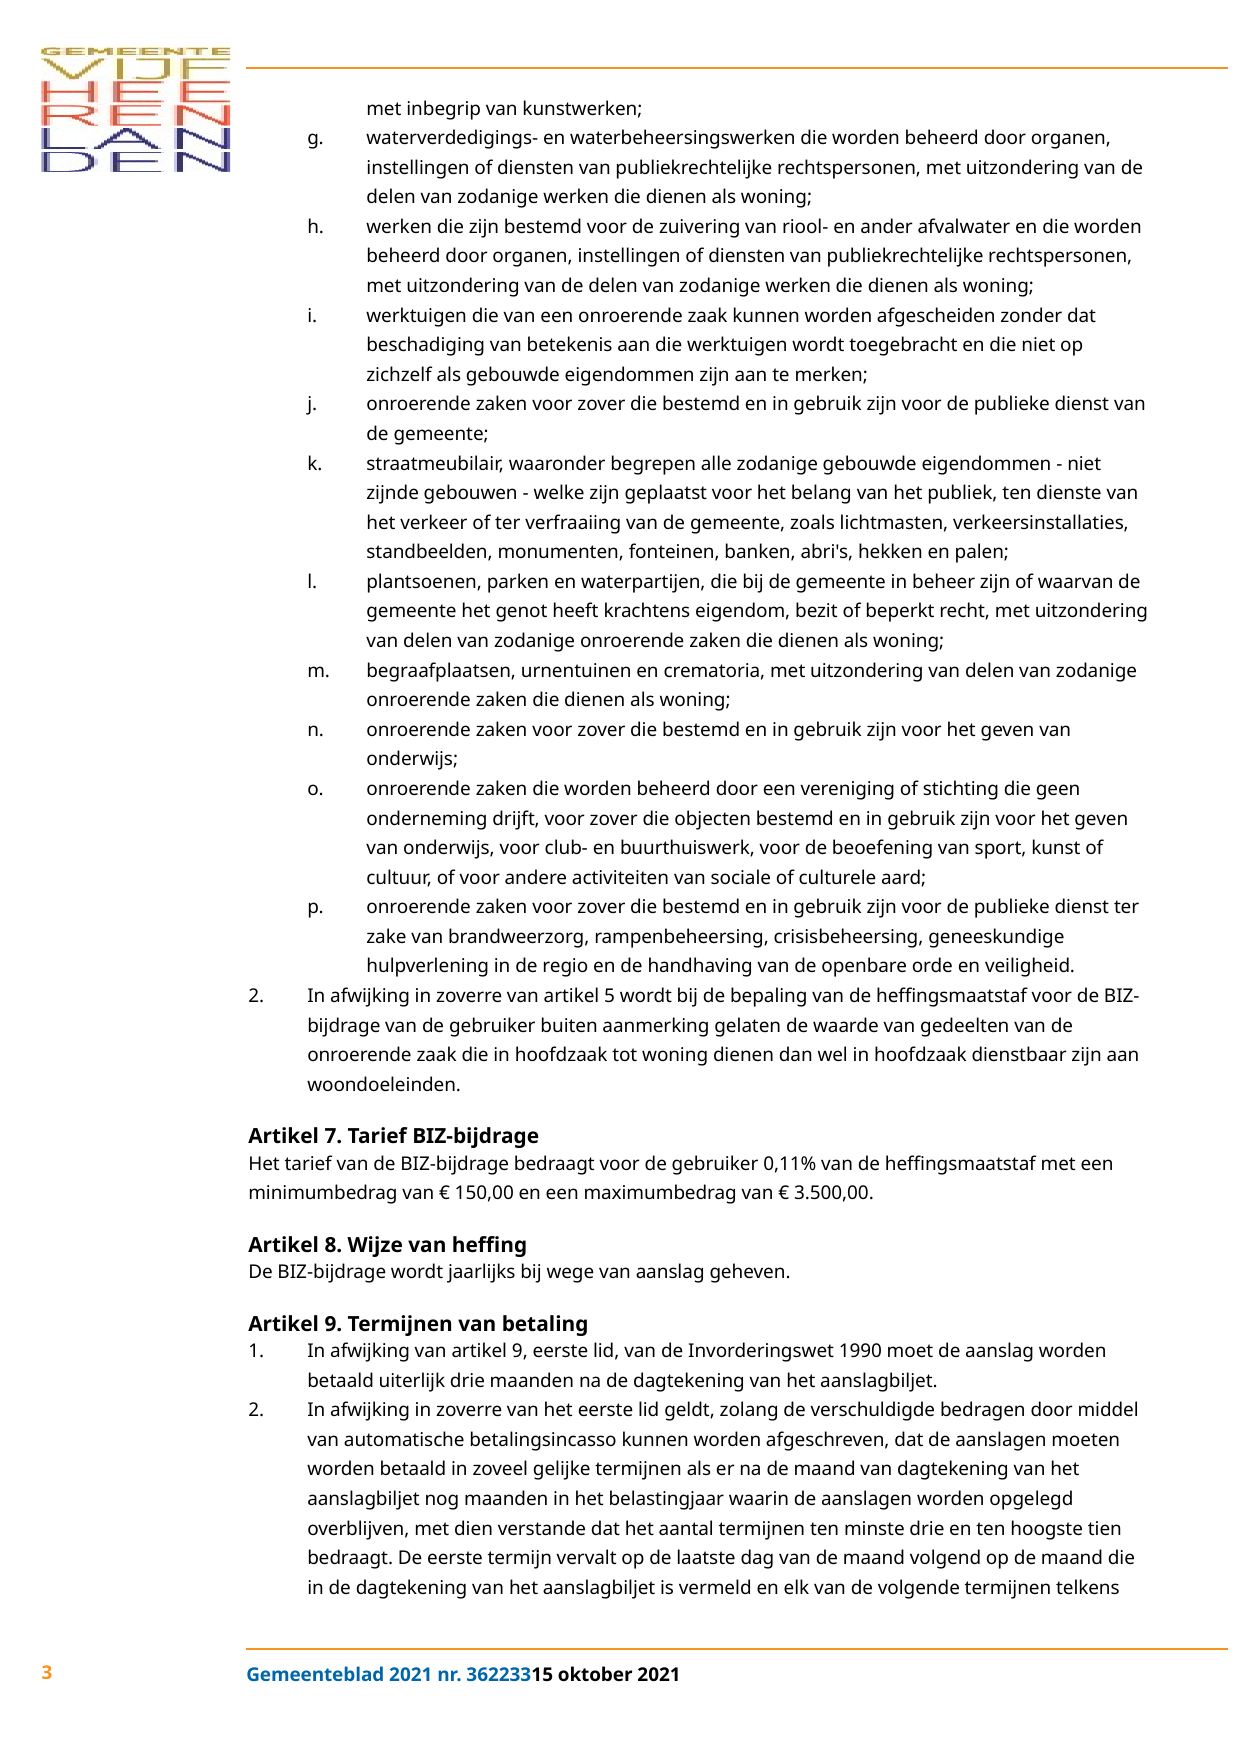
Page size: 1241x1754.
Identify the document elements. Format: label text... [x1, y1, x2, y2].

list onroerende zaken voor zover die bestemd en in gebruik zijn voor de publieke dienst van de gemeente; [307, 391, 1152, 446]
list werktuigen die van een onroerende zaak kunnen worden afgescheiden zonder dat beschadiging van betekenis aan die werktuigen wordt toegebracht en die niet op zichzelf als gebouwde eigendommen zijn aan te merken; [307, 302, 1152, 387]
list In afwijking in zoverre van het eerste lid geldt, zolang de verschuldigde bedragen door middel van automatische betalingsincasso kunnen worden afgeschreven, dat de aanslagen moeten worden betaald in zoveel gelijke termijnen als er na de maand van dagtekening van het aanslagbiljet nog maanden in het belastingjaar waarin de aanslagen worden opgelegd overblijven, met dien verstande dat het aantal termijnen ten minste drie en ten hoogste tien bedraagt. De eerste termijn vervalt op de laatste dag van de maand volgend op de maand die in de dagtekening van het aanslagbiljet is vermeld en elk van de volgende termijnen telkens [248, 1396, 1152, 1599]
list met inbegrip van kunstwerken; [307, 95, 1152, 121]
list onroerende zaken die worden beheerd door een vereniging of stichting die geen onderneming drijft, voor zover die objecten bestemd en in gebruik zijn voor het geven van onderwijs, voor club- en buurthuiswerk, voor de beoefening van sport, kunst of cultuur, of voor andere activiteiten van sociale of culturele aard; [307, 775, 1152, 890]
text Artikel 7. Tarief BIZ-bijdrage [248, 1121, 1152, 1150]
list waterverdedigings- en waterbeheersingswerken die worden beheerd door organen, instellingen of diensten van publiekrechtelijke rechtspersonen, met uitzondering van de delen van zodanige werken die dienen als woning; [307, 124, 1152, 209]
list straatmeubilair, waaronder begrepen alle zodanige gebouwde eigendommen - niet zijnde gebouwen - welke zijn geplaatst voor het belang van het publiek, ten dienste van het verkeer of ter verfraaiing van de gemeente, zoals lichtmasten, verkeersinstallaties, standbeelden, monumenten, fonteinen, banken, abri's, hekken en palen; [307, 450, 1152, 564]
text Artikel 8. Wijze van heffing [248, 1230, 1152, 1258]
picture [41, 47, 231, 172]
text Artikel 9. Termijnen van betaling [248, 1309, 1152, 1337]
list In afwijking van artikel 9, eerste lid, van de Invorderingswet 1990 moet de aanslag worden betaald uiterlijk drie maanden na de dagtekening van het aanslagbiljet. [248, 1337, 1152, 1392]
list plantsoenen, parken en waterpartijen, die bij de gemeente in beheer zijn of waarvan de gemeente het genot heeft krachtens eigendom, bezit of beperkt recht, met uitzondering van delen van zodanige onroerende zaken die dienen als woning; [307, 568, 1152, 653]
text De BIZ-bijdrage wordt jaarlijks bij wege van aanslag geheven. [248, 1258, 1152, 1284]
list werken die zijn bestemd voor de zuivering van riool- en ander afvalwater en die worden beheerd door organen, instellingen of diensten van publiekrechtelijke rechtspersonen, met uitzondering van de delen van zodanige werken die dienen als woning; [307, 213, 1152, 298]
list begraafplaatsen, urnentuinen en crematoria, met uitzondering van delen van zodanige onroerende zaken die dienen als woning; [307, 657, 1152, 712]
list In afwijking in zoverre van artikel 5 wordt bij de bepaling van de heffingsmaatstaf voor de BIZ-bijdrage van de gebruiker buiten aanmerking gelaten de waarde van gedeelten van de onroerende zaak die in hoofdzaak tot woning dienen dan wel in hoofdzaak dienstbaar zijn aan woondoeleinden. [248, 982, 1152, 1097]
list onroerende zaken voor zover die bestemd en in gebruik zijn voor het geven van onderwijs; [307, 716, 1152, 771]
text Het tarief van de BIZ-bijdrage bedraagt voor de gebruiker 0,11% van de heffingsmaatstaf met een minimumbedrag van € 150,00 en een maximumbedrag van € 3.500,00. [248, 1150, 1152, 1205]
list onroerende zaken voor zover die bestemd en in gebruik zijn voor de publieke dienst ter zake van brandweerzorg, rampenbeheersing, crisisbeheersing, geneeskundige hulpverlening in de regio en de handhaving van de openbare orde en veiligheid. [307, 893, 1152, 978]
